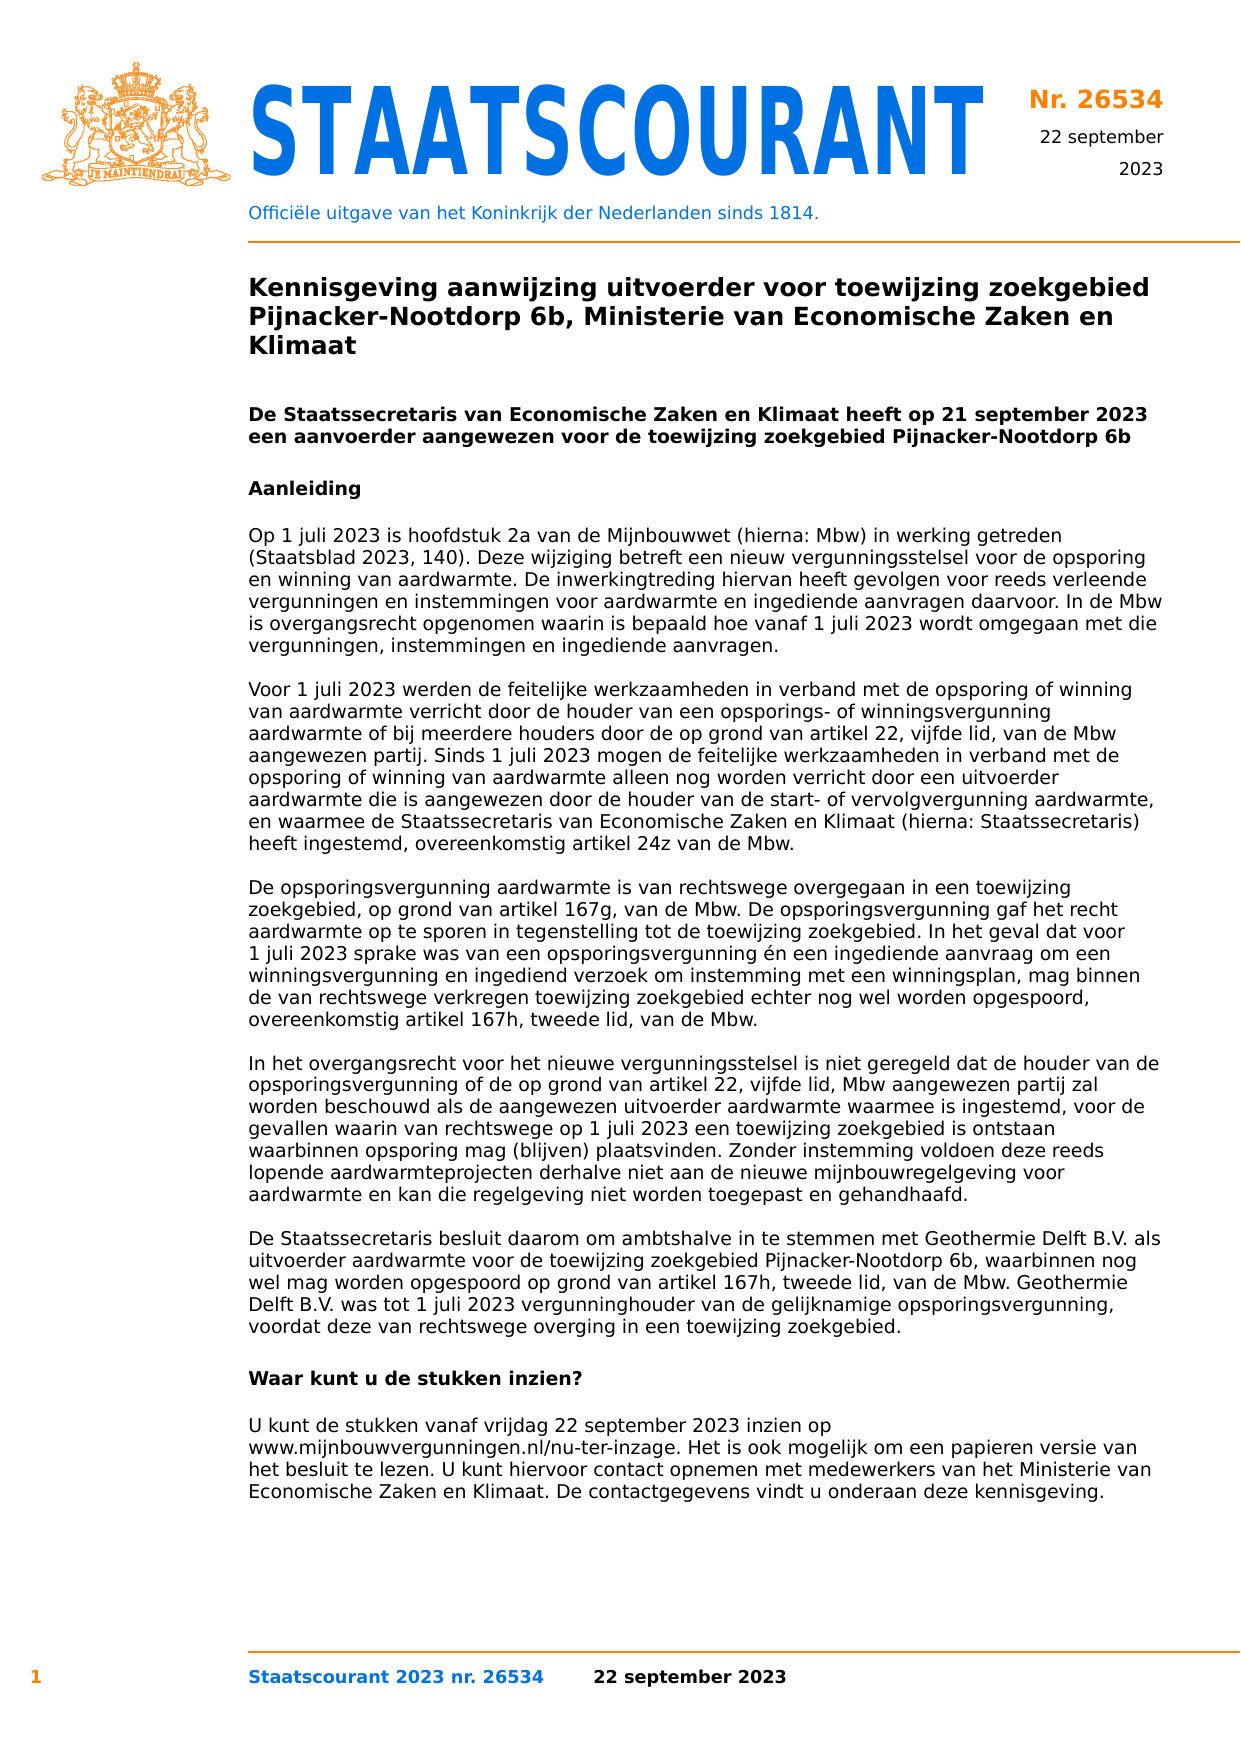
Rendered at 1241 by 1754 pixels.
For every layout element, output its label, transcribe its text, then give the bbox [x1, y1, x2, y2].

table_header Nr. 26534 [998, 62, 1240, 121]
table_cell 22 september [998, 121, 1240, 153]
text Voor 1 juli 2023 werden de feitelijke werkzaamheden in verband met de opsporing of winning van aardwarmte verricht door de houder van een opsporings- of winningsvergunning aardwarmte of bij meerdere houders door de op grond van artikel 22, vijfde lid, van de Mbw aangewezen partij. Sinds 1 juli 2023 mogen de feitelijke werkzaamheden in verband met de opsporing of winning van aardwarmte alleen nog worden verricht door een uitvoerder aardwarmte die is aangewezen door de houder van de start- of vervolgvergunning aardwarmte, en waarmee de Staatssecretaris van Economische Zaken en Klimaat (hierna: Staatssecretaris) heeft ingestemd, overeenkomstig artikel 24z van de Mbw. [248, 679, 1163, 855]
text De Staatssecretaris van Economische Zaken en Klimaat heeft op 21 september 2023 een aanvoerder aangewezen voor de toewijzing zoekgebied Pijnacker-Nootdorp 6b [248, 404, 1163, 448]
subtitle Aanleiding [248, 478, 1163, 500]
subtitle Kennisgeving aanwijzing uitvoerder voor toewijzing zoekgebied Pijnacker-Nootdorp 6b, Ministerie van Economische Zaken en Klimaat [248, 273, 1163, 361]
subtitle Waar kunt u de stukken inzien? [248, 1368, 1163, 1390]
table_cell Officiële uitgave van het Koninkrijk der Nederlanden sinds 1814. [248, 203, 1240, 241]
table_header STAATSCOURANT [248, 62, 998, 203]
text U kunt de stukken vanaf vrijdag 22 september 2023 inzien op www.mijnbouwvergunningen.nl/nu-ter-inzage. Het is ook mogelijk om een papieren versie van het besluit te lezen. U kunt hiervoor contact opnemen met medewerkers van het Ministerie van Economische Zaken en Klimaat. De contactgegevens vindt u onderaan deze kennisgeving. [248, 1415, 1163, 1503]
picture [41, 62, 231, 186]
table_header [25, 62, 248, 241]
text De Staatssecretaris besluit daarom om ambtshalve in te stemmen met Geothermie Delft B.V. als uitvoerder aardwarmte voor de toewijzing zoekgebied Pijnacker-Nootdorp 6b, waarbinnen nog wel mag worden opgespoord op grond van artikel 167h, tweede lid, van de Mbw. Geothermie Delft B.V. was tot 1 juli 2023 vergunninghouder van de gelijknamige opsporingsvergunning, voordat deze van rechtswege overging in een toewijzing zoekgebied. [248, 1228, 1163, 1338]
table_cell 2023 [998, 153, 1240, 203]
text De opsporingsvergunning aardwarmte is van rechtswege overgegaan in een toewijzing zoekgebied, op grond van artikel 167g, van de Mbw. De opsporingsvergunning gaf het recht aardwarmte op te sporen in tegenstelling tot de toewijzing zoekgebied. In het geval dat voor 1 juli 2023 sprake was van een opsporingsvergunning én een ingediende aanvraag om een winningsvergunning en ingediend verzoek om instemming met een winningsplan, mag binnen de van rechtswege verkregen toewijzing zoekgebied echter nog wel worden opgespoord, overeenkomstig artikel 167h, tweede lid, van de Mbw. [248, 877, 1163, 1031]
text In het overgangsrecht voor het nieuwe vergunningsstelsel is niet geregeld dat de houder van de opsporingsvergunning of de op grond van artikel 22, vijfde lid, Mbw aangewezen partij zal worden beschouwd als de aangewezen uitvoerder aardwarmte waarmee is ingestemd, voor de gevallen waarin van rechtswege op 1 juli 2023 een toewijzing zoekgebied is ontstaan waarbinnen opsporing mag (blijven) plaatsvinden. Zonder instemming voldoen deze reeds lopende aardwarmteprojecten derhalve niet aan de nieuwe mijnbouwregelgeving voor aardwarmte en kan die regelgeving niet worden toegepast en gehandhaafd. [248, 1052, 1163, 1206]
text Op 1 juli 2023 is hoofdstuk 2a van de Mijnbouwwet (hierna: Mbw) in werking getreden (Staatsblad 2023, 140). Deze wijziging betreft een nieuw vergunningsstelsel voor de opsporing en winning van aardwarmte. De inwerkingtreding hiervan heeft gevolgen voor reeds verleende vergunningen en instemmingen voor aardwarmte en ingediende aanvragen daarvoor. In de Mbw is overgangsrecht opgenomen waarin is bepaald hoe vanaf 1 juli 2023 wordt omgegaan met die vergunningen, instemmingen en ingediende aanvragen. [248, 525, 1163, 657]
